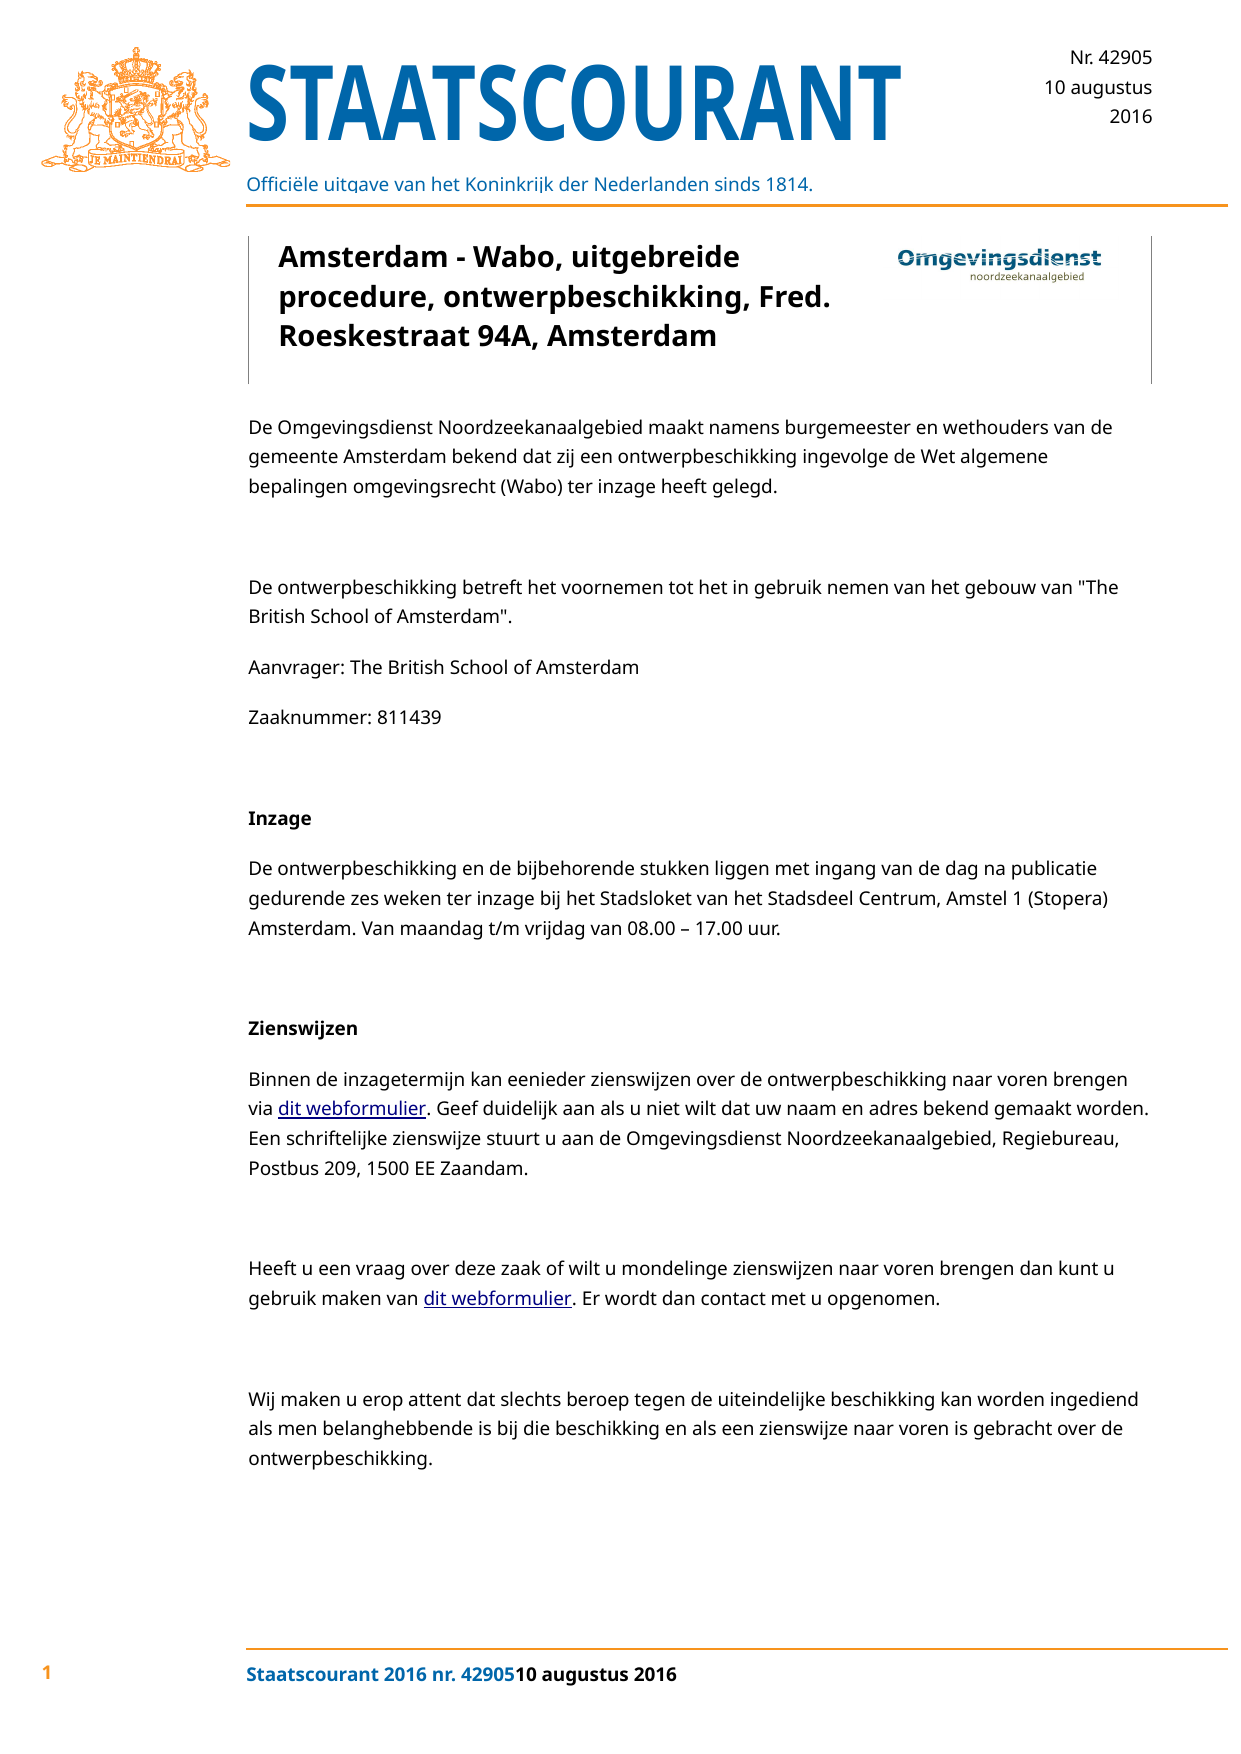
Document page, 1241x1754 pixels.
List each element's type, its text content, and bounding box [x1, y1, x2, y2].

text De ontwerpbeschikking en de bijbehorende stukken liggen met ingang van de dag na publicatie gedurende zes weken ter inzage bij het Stadsloket van het Stadsdeel Centrum, Amstel 1 (Stopera) Amsterdam. Van maandag t/m vrijdag van 08.00 – 17.00 uur. [248, 856, 1152, 941]
text Zienswijzen [248, 1016, 1152, 1041]
picture [41, 47, 231, 172]
table_header Amsterdam - Wabo, uitgebreide procedure, ontwerpbeschikking, Fred. Roeskestraat 94A, Amsterdam [249, 236, 850, 384]
text Inzage [248, 805, 1152, 831]
table_header [850, 236, 1151, 384]
text Zaaknummer: 811439 [248, 704, 1152, 730]
text Heeft u een vraag over deze zaak of wilt u mondelinge zienswijzen naar voren brengen dan kunt u gebruik maken van dit webformulier. Er wordt dan contact met u opgenomen. [248, 1256, 1152, 1311]
text Aanvrager: The British School of Amsterdam [248, 654, 1152, 680]
text Binnen de inzagetermijn kan eenieder zienswijzen over de ontwerpbeschikking naar voren brengen via dit webformulier. Geef duidelijk aan als u niet wilt dat uw naam en adres bekend gemaakt worden. Een schriftelijke zienswijze stuurt u aan de Omgevingsdienst Noordzeekanaalgebied, Regiebureau, Postbus 209, 1500 EE Zaandam. [248, 1066, 1152, 1181]
text Wij maken u erop attent dat slechts beroep tegen de uiteindelijke beschikking kan worden ingediend als men belanghebbende is bij die beschikking en als een zienswijze naar voren is gebracht over de ontwerpbeschikking. [248, 1386, 1152, 1471]
picture [882, 236, 1119, 300]
text De ontwerpbeschikking betreft het voornemen tot het in gebruik nemen van het gebouw van "The British School of Amsterdam". [248, 574, 1152, 629]
text De Omgevingsdienst Noordzeekanaalgebied maakt namens burgemeester en wethouders van de gemeente Amsterdam bekend dat zij een ontwerpbeschikking ingevolge de Wet algemene bepalingen omgevingsrecht (Wabo) ter inzage heeft gelegd. [248, 414, 1152, 499]
